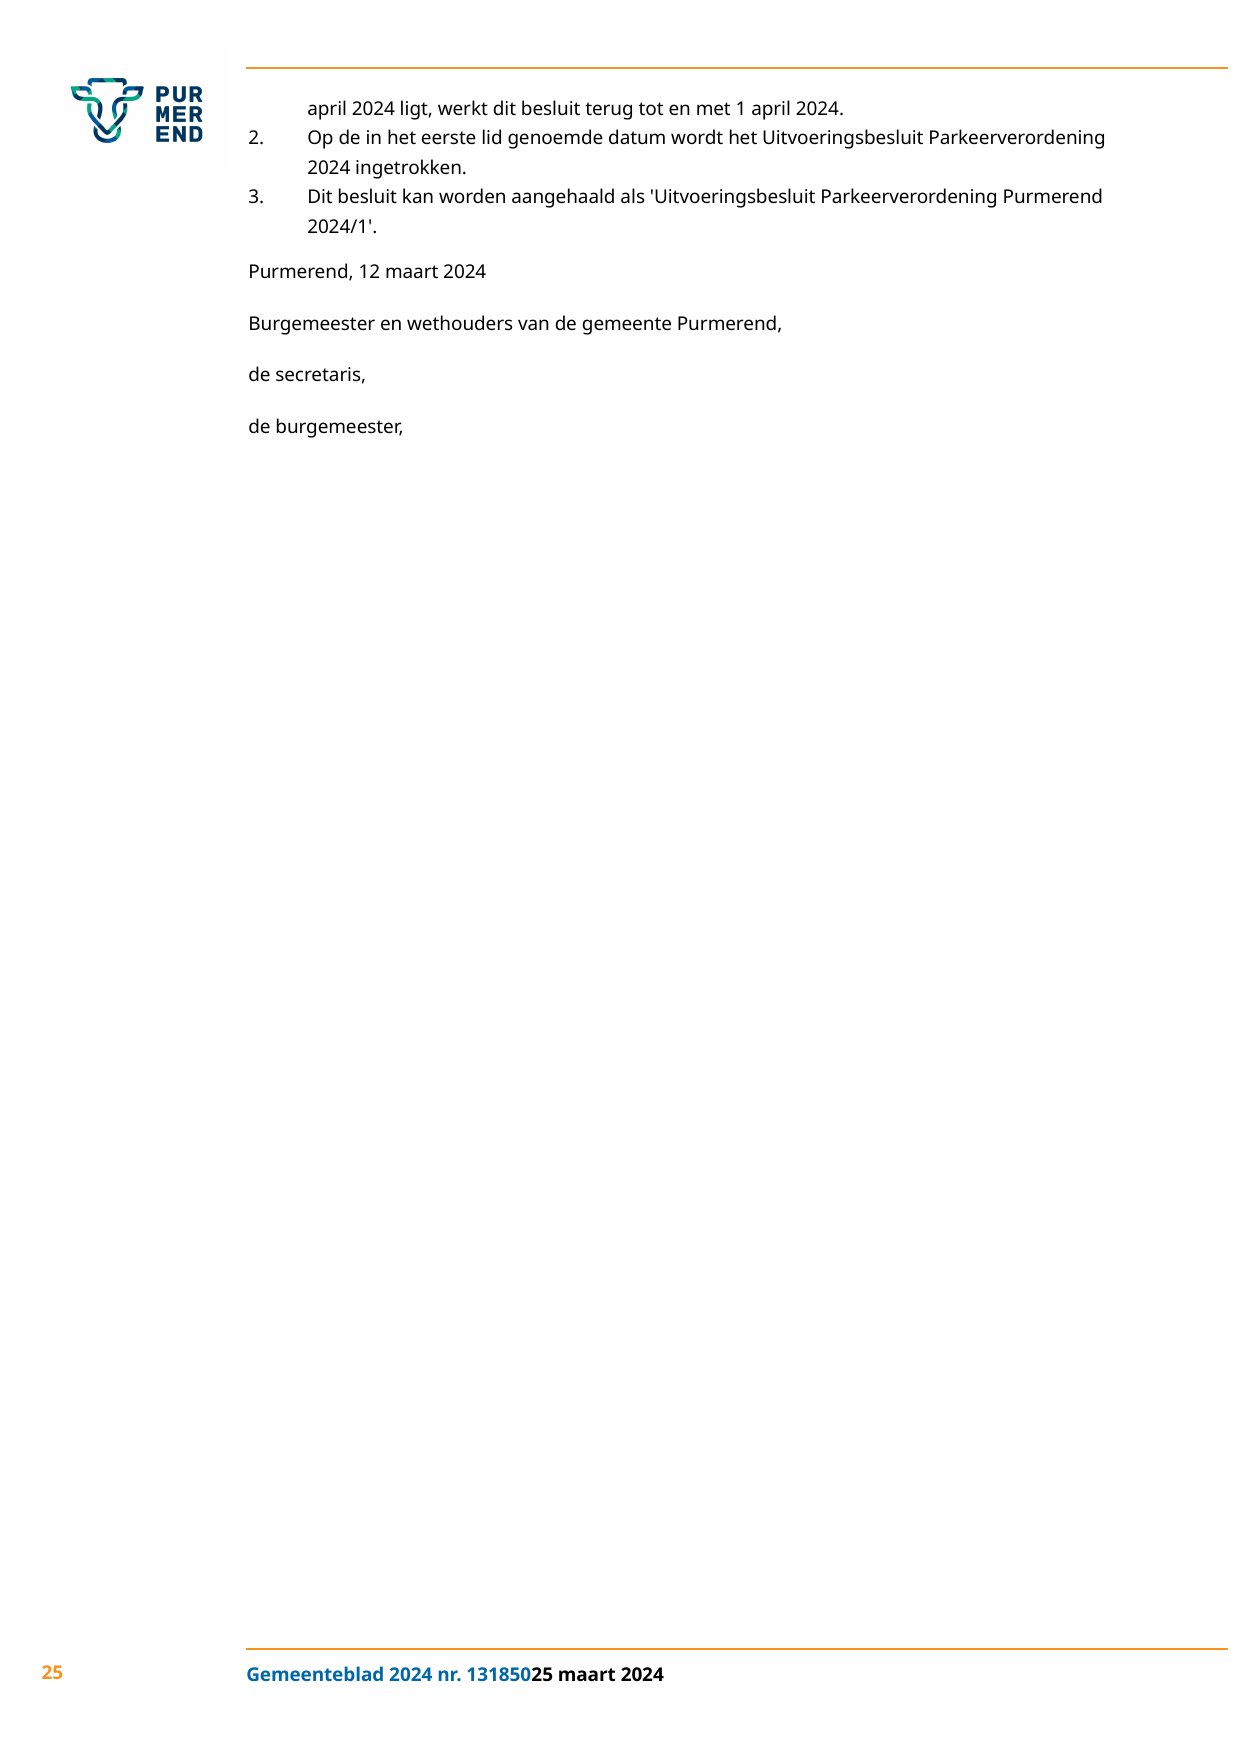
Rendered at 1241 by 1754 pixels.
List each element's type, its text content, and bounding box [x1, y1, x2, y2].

list Op de in het eerste lid genoemde datum wordt het Uitvoeringsbesluit Parkeerverordening 2024 ingetrokken. [248, 124, 1152, 180]
list april 2024 ligt, werkt dit besluit terug tot en met 1 april 2024. [248, 95, 1152, 121]
picture [41, 47, 231, 172]
text de secretaris, [248, 362, 1152, 387]
list Dit besluit kan worden aangehaald als 'Uitvoeringsbesluit Parkeerverordening Purmerend 2024/1'. [248, 183, 1152, 239]
text Purmerend, 12 maart 2024 [248, 259, 1152, 284]
text Burgemeester en wethouders van de gemeente Purmerend, [248, 310, 1152, 336]
text de burgemeester, [248, 413, 1152, 439]
